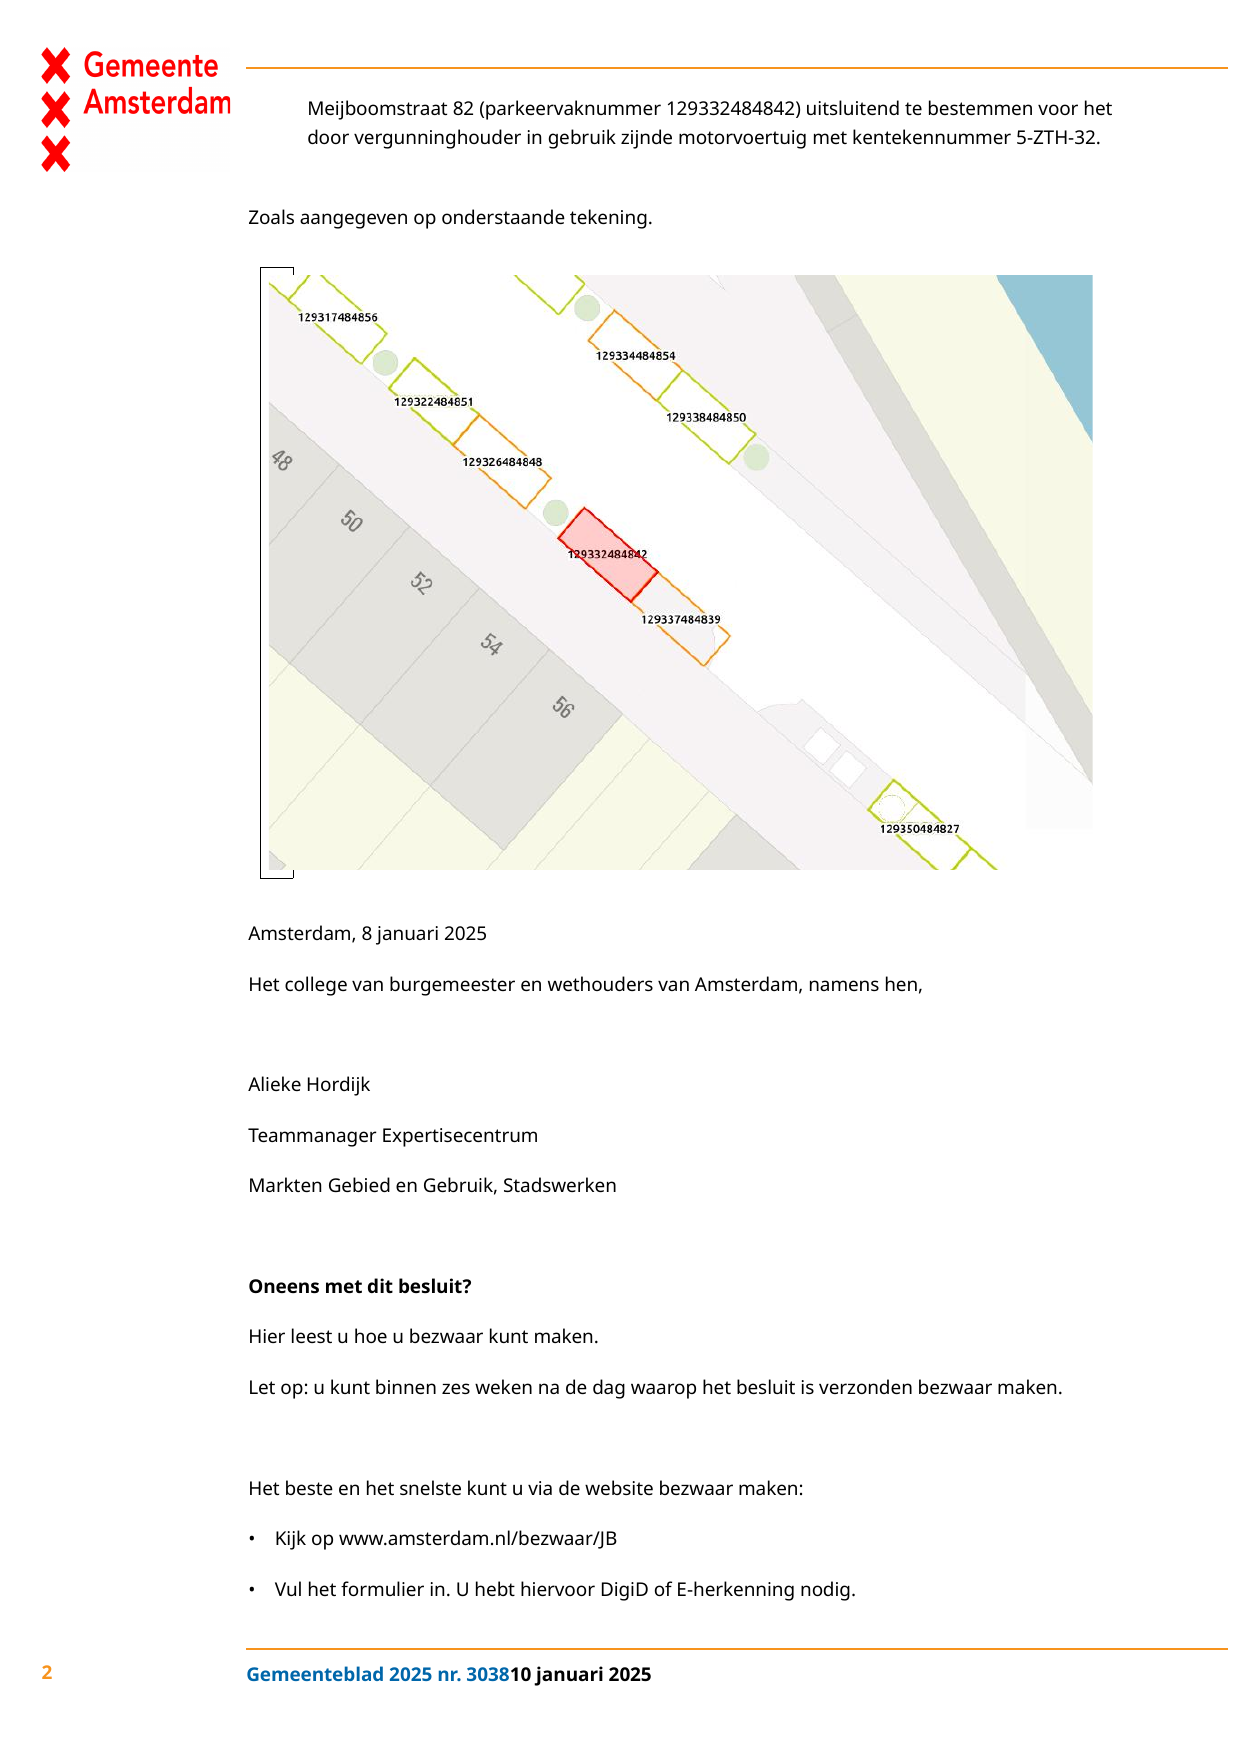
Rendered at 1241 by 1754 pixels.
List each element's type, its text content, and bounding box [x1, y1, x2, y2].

list Meijboomstraat 82 (parkeervaknummer 129332484842) uitsluitend te bestemmen voor het door vergunninghouder in gebruik zijnde motorvoertuig met kentekennummer 5-ZTH-32. [248, 95, 1152, 150]
text Oneens met dit besluit? [248, 1273, 1152, 1299]
text Let op: u kunt binnen zes weken na de dag waarop het besluit is verzonden bezwaar maken. [248, 1374, 1152, 1400]
text • Vul het formulier in. U hebt hiervoor DigiD of E-herkenning nodig. [248, 1576, 1152, 1601]
picture [268, 275, 1093, 870]
text Zoals aangegeven op onderstaande tekening. [248, 204, 1152, 230]
text Het college van burgemeester en wethouders van Amsterdam, namens hen, [248, 971, 1152, 996]
picture [41, 47, 231, 172]
text Hier leest u hoe u bezwaar kunt maken. [248, 1324, 1152, 1349]
text • Kijk op www.amsterdam.nl/bezwaar/JB [248, 1525, 1152, 1551]
text Teammanager Expertisecentrum [248, 1122, 1152, 1148]
text Markten Gebied en Gebruik, Stadswerken [248, 1172, 1152, 1198]
text Alieke Hordijk [248, 1072, 1152, 1097]
text Amsterdam, 8 januari 2025 [248, 920, 1152, 946]
text Het beste en het snelste kunt u via de website bezwaar maken: [248, 1475, 1152, 1501]
